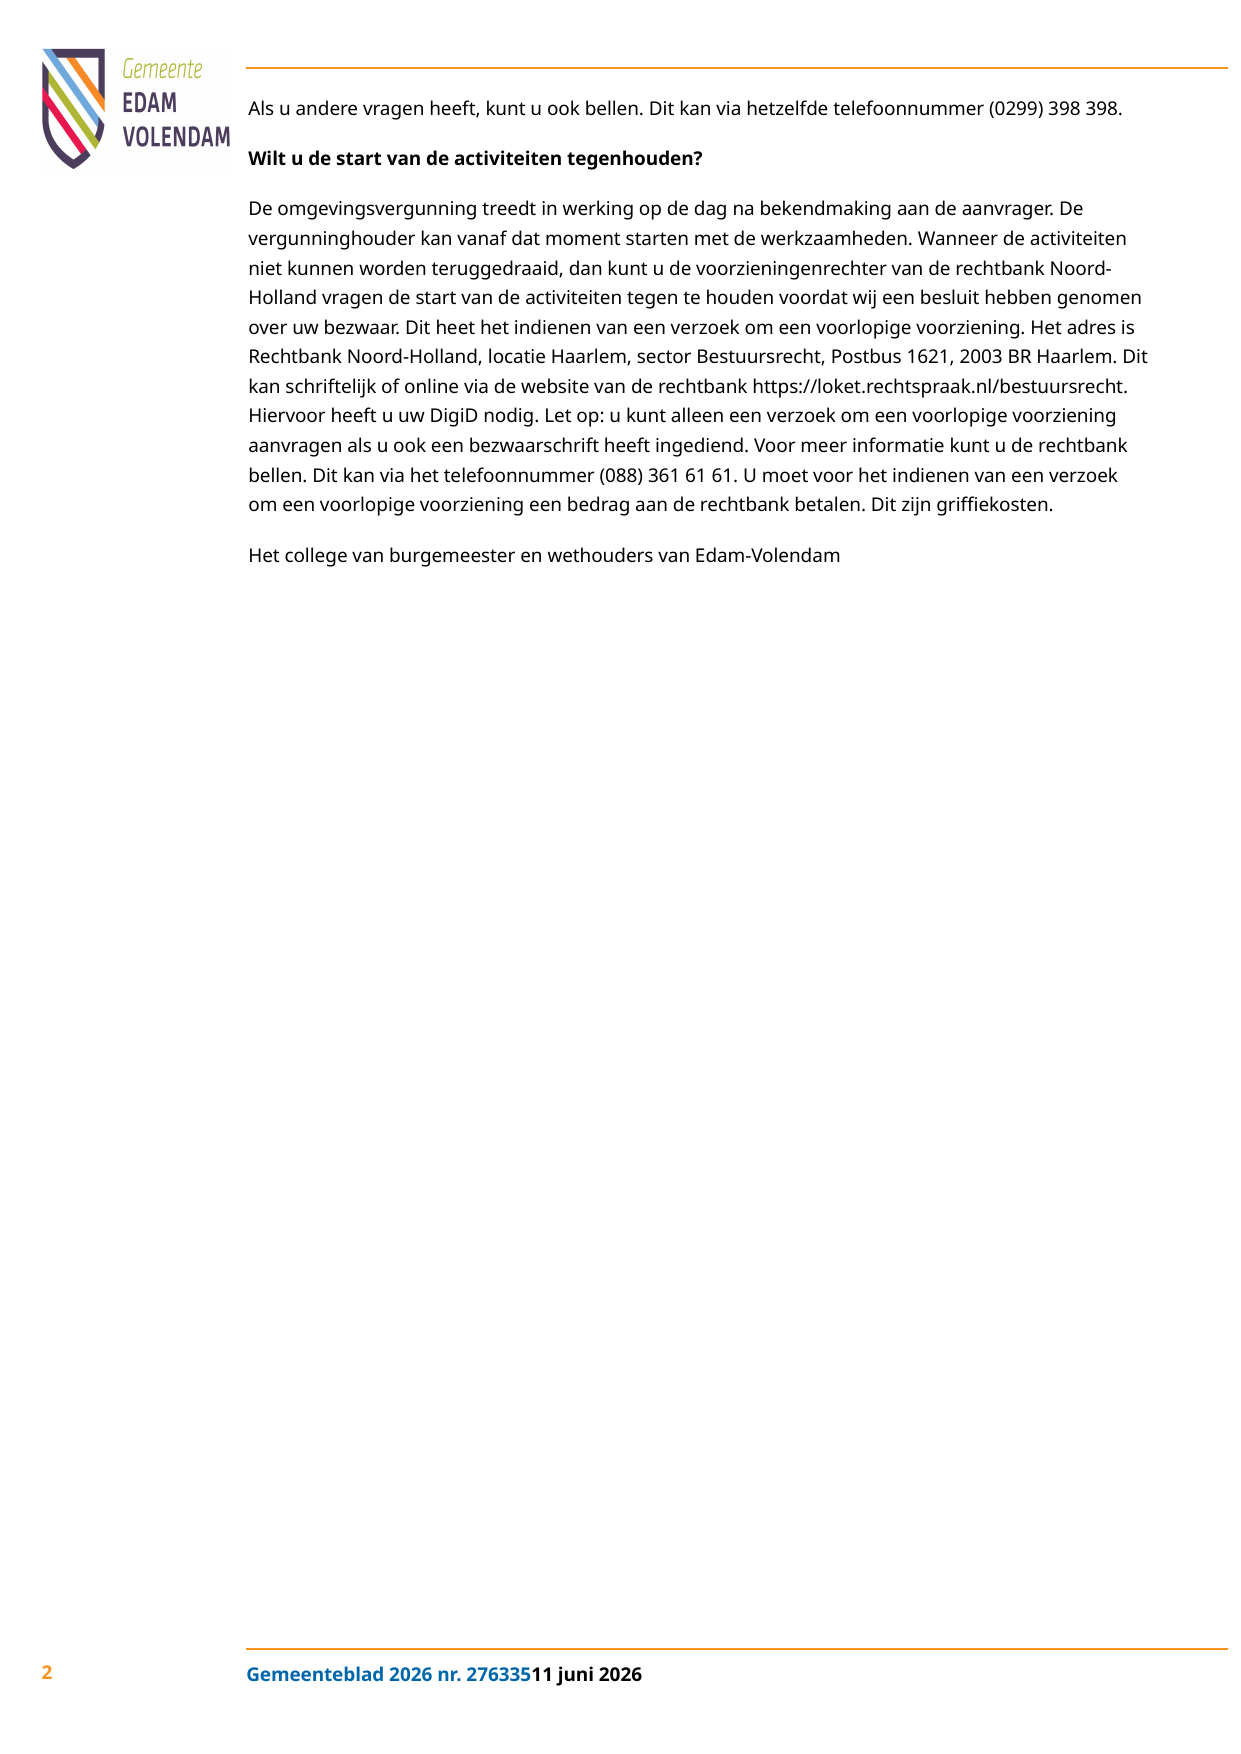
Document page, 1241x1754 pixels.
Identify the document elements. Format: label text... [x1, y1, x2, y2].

text Het college van burgemeester en wethouders van Edam-Volendam [248, 542, 1152, 568]
text De omgevingsvergunning treedt in werking op de dag na bekendmaking aan de aanvrager. De vergunninghouder kan vanaf dat moment starten met de werkzaamheden. Wanneer de activiteiten niet kunnen worden teruggedraaid, dan kunt u de voorzieningenrechter van de rechtbank Noord-Holland vragen de start van de activiteiten tegen te houden voordat wij een besluit hebben genomen over uw bezwaar. Dit heet het indienen van een verzoek om een voorlopige voorziening. Het adres is Rechtbank Noord-Holland, locatie Haarlem, sector Bestuursrecht, Postbus 1621, 2003 BR Haarlem. Dit kan schriftelijk of online via de website van de rechtbank https://loket.rechtspraak.nl/bestuursrecht. Hiervoor heeft u uw DigiD nodig. Let op: u kunt alleen een verzoek om een voorlopige voorziening aanvragen als u ook een bezwaarschrift heeft ingediend. Voor meer informatie kunt u de rechtbank bellen. Dit kan via het telefoonnummer (088) 361 61 61. U moet voor het indienen van een verzoek om een voorlopige voorziening een bedrag aan de rechtbank betalen. Dit zijn griffiekosten. [248, 196, 1152, 517]
text Als u andere vragen heeft, kunt u ook bellen. Dit kan via hetzelfde telefoonnummer (0299) 398 398. [248, 95, 1152, 121]
picture [41, 47, 231, 172]
text Wilt u de start van de activiteiten tegenhouden? [248, 145, 1152, 171]
